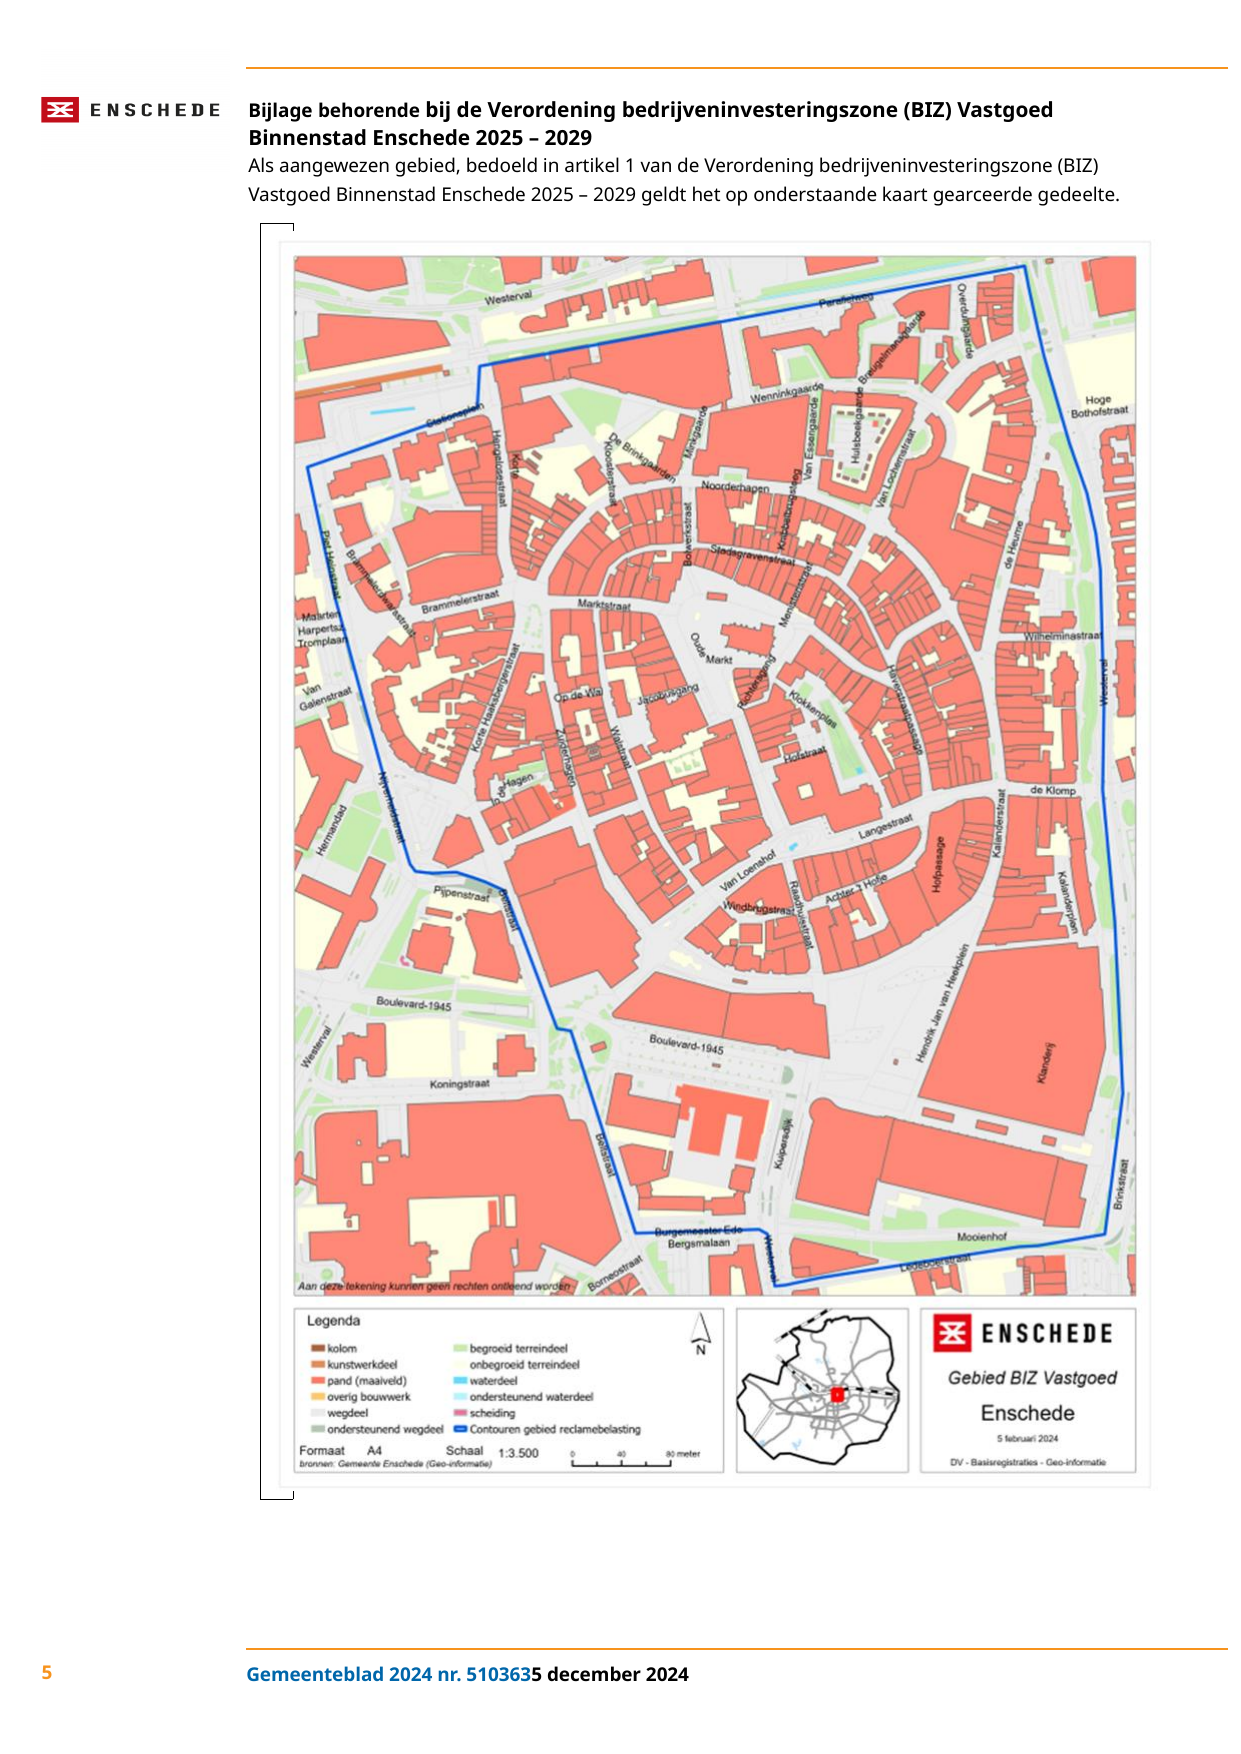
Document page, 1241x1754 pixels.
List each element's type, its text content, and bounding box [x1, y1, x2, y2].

picture [268, 231, 1160, 1491]
text Als aangewezen gebied, bedoeld in artikel 1 van de Verordening bedrijveninvesteringszone (BIZ) Vastgoed Binnenstad Enschede 2025 – 2029 geldt het op onderstaande kaart gearceerde gedeelte. [248, 152, 1152, 207]
text Bijlage behorende bij de Verordening bedrijveninvesteringszone (BIZ) Vastgoed Binnenstad Enschede 2025 – 2029 [248, 95, 1152, 152]
picture [41, 47, 231, 172]
